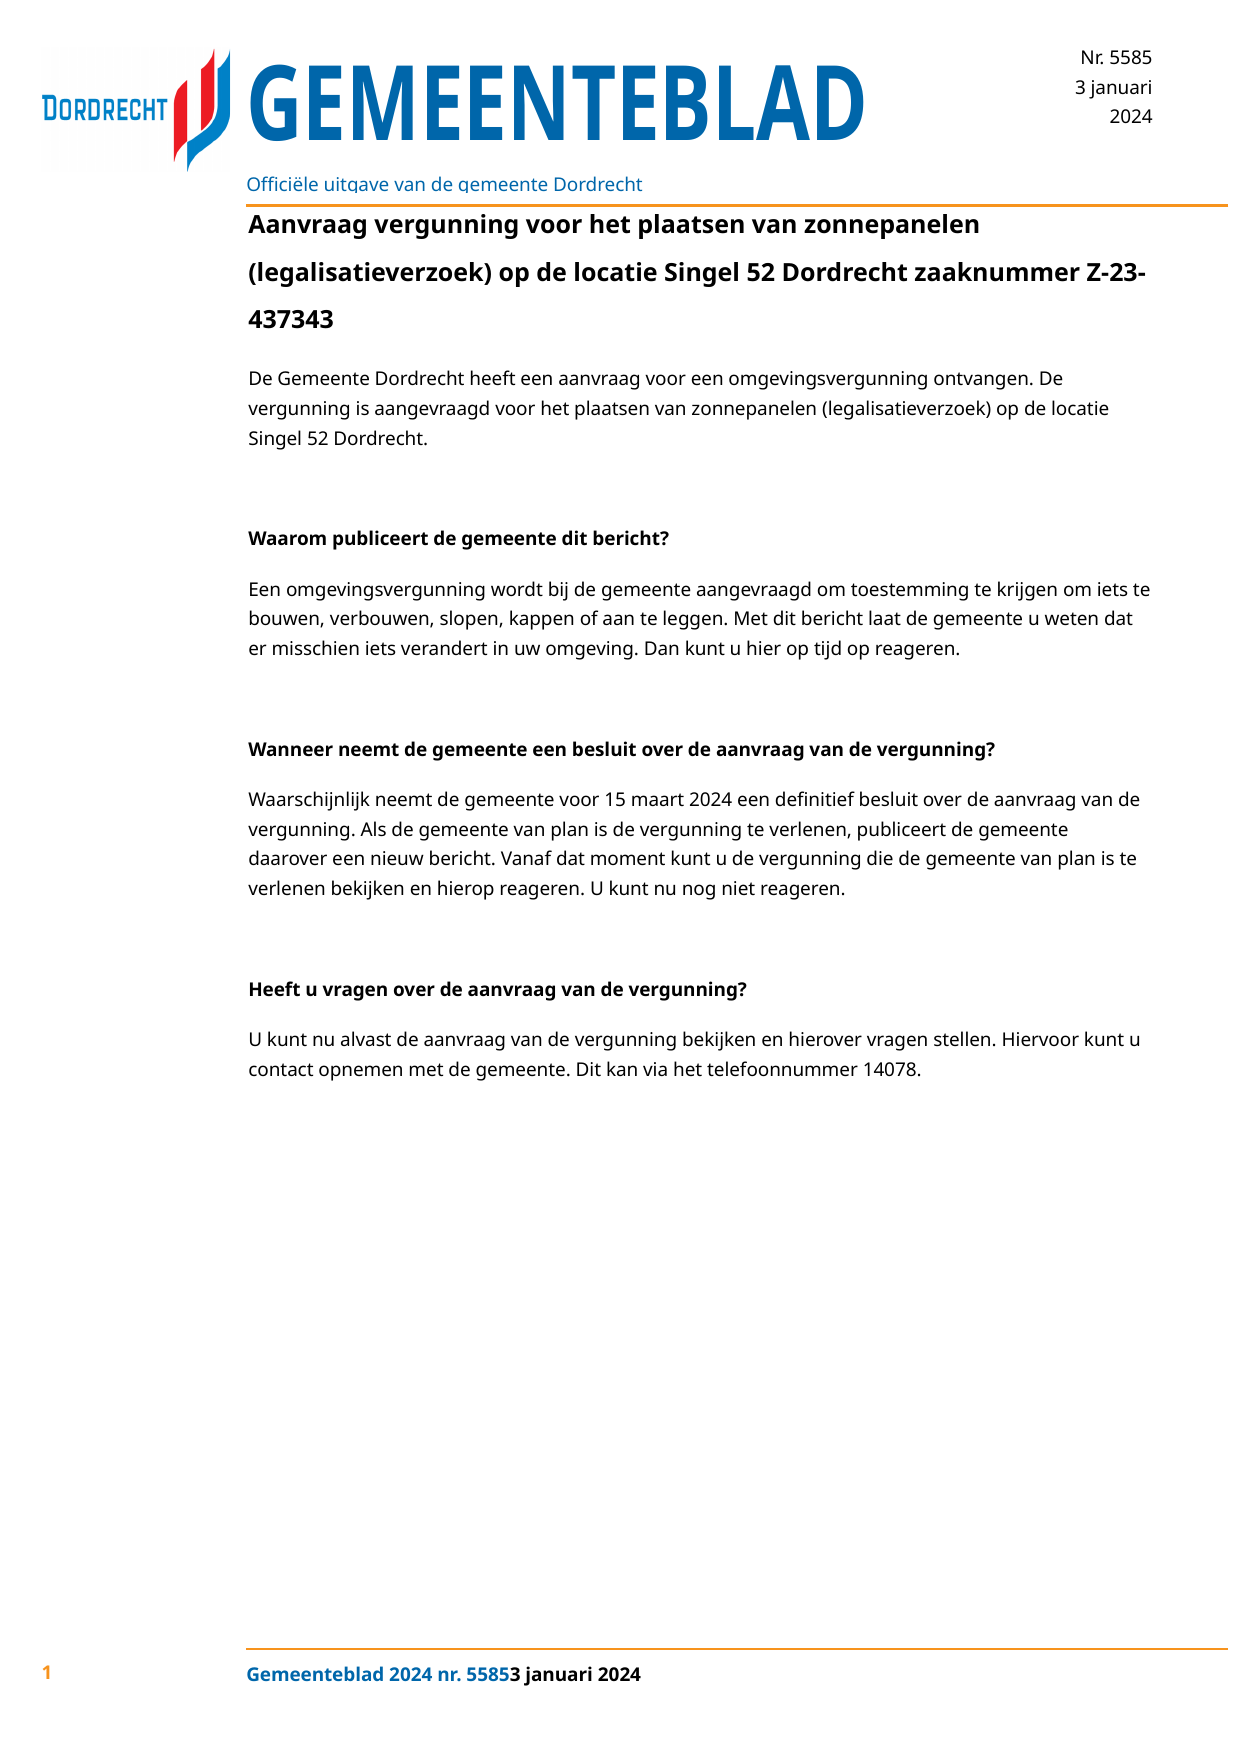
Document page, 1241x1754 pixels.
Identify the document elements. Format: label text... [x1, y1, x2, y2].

text Aanvraag vergunning voor het plaatsen van zonnepanelen (legalisatieverzoek) op de locatie Singel 52 Dordrecht zaaknummer Z-23-437343 [248, 207, 1152, 336]
picture [41, 47, 231, 172]
text Heeft u vragen over de aanvraag van de vergunning? [248, 976, 1152, 1002]
text De Gemeente Dordrecht heeft een aanvraag voor een omgevingsvergunning ontvangen. De vergunning is aangevraagd voor het plaatsen van zonnepanelen (legalisatieverzoek) op de locatie Singel 52 Dordrecht. [248, 366, 1152, 450]
text Waarom publiceert de gemeente dit bericht? [248, 526, 1152, 551]
text Wanneer neemt de gemeente een besluit over de aanvraag van de vergunning? [248, 736, 1152, 762]
text Waarschijnlijk neemt de gemeente voor 15 maart 2024 een definitief besluit over de aanvraag van de vergunning. Als de gemeente van plan is de vergunning te verlenen, publiceert de gemeente daarover een nieuw bericht. Vanaf dat moment kunt u de vergunning die de gemeente van plan is te verlenen bekijken en hierop reageren. U kunt nu nog niet reageren. [248, 786, 1152, 901]
text Een omgevingsvergunning wordt bij de gemeente aangevraagd om toestemming te krijgen om iets te bouwen, verbouwen, slopen, kappen of aan te leggen. Met dit bericht laat de gemeente u weten dat er misschien iets verandert in uw omgeving. Dan kunt u hier op tijd op reageren. [248, 576, 1152, 661]
text U kunt nu alvast de aanvraag van de vergunning bekijken en hierover vragen stellen. Hiervoor kunt u contact opnemen met de gemeente. Dit kan via het telefoonnummer 14078. [248, 1026, 1152, 1082]
